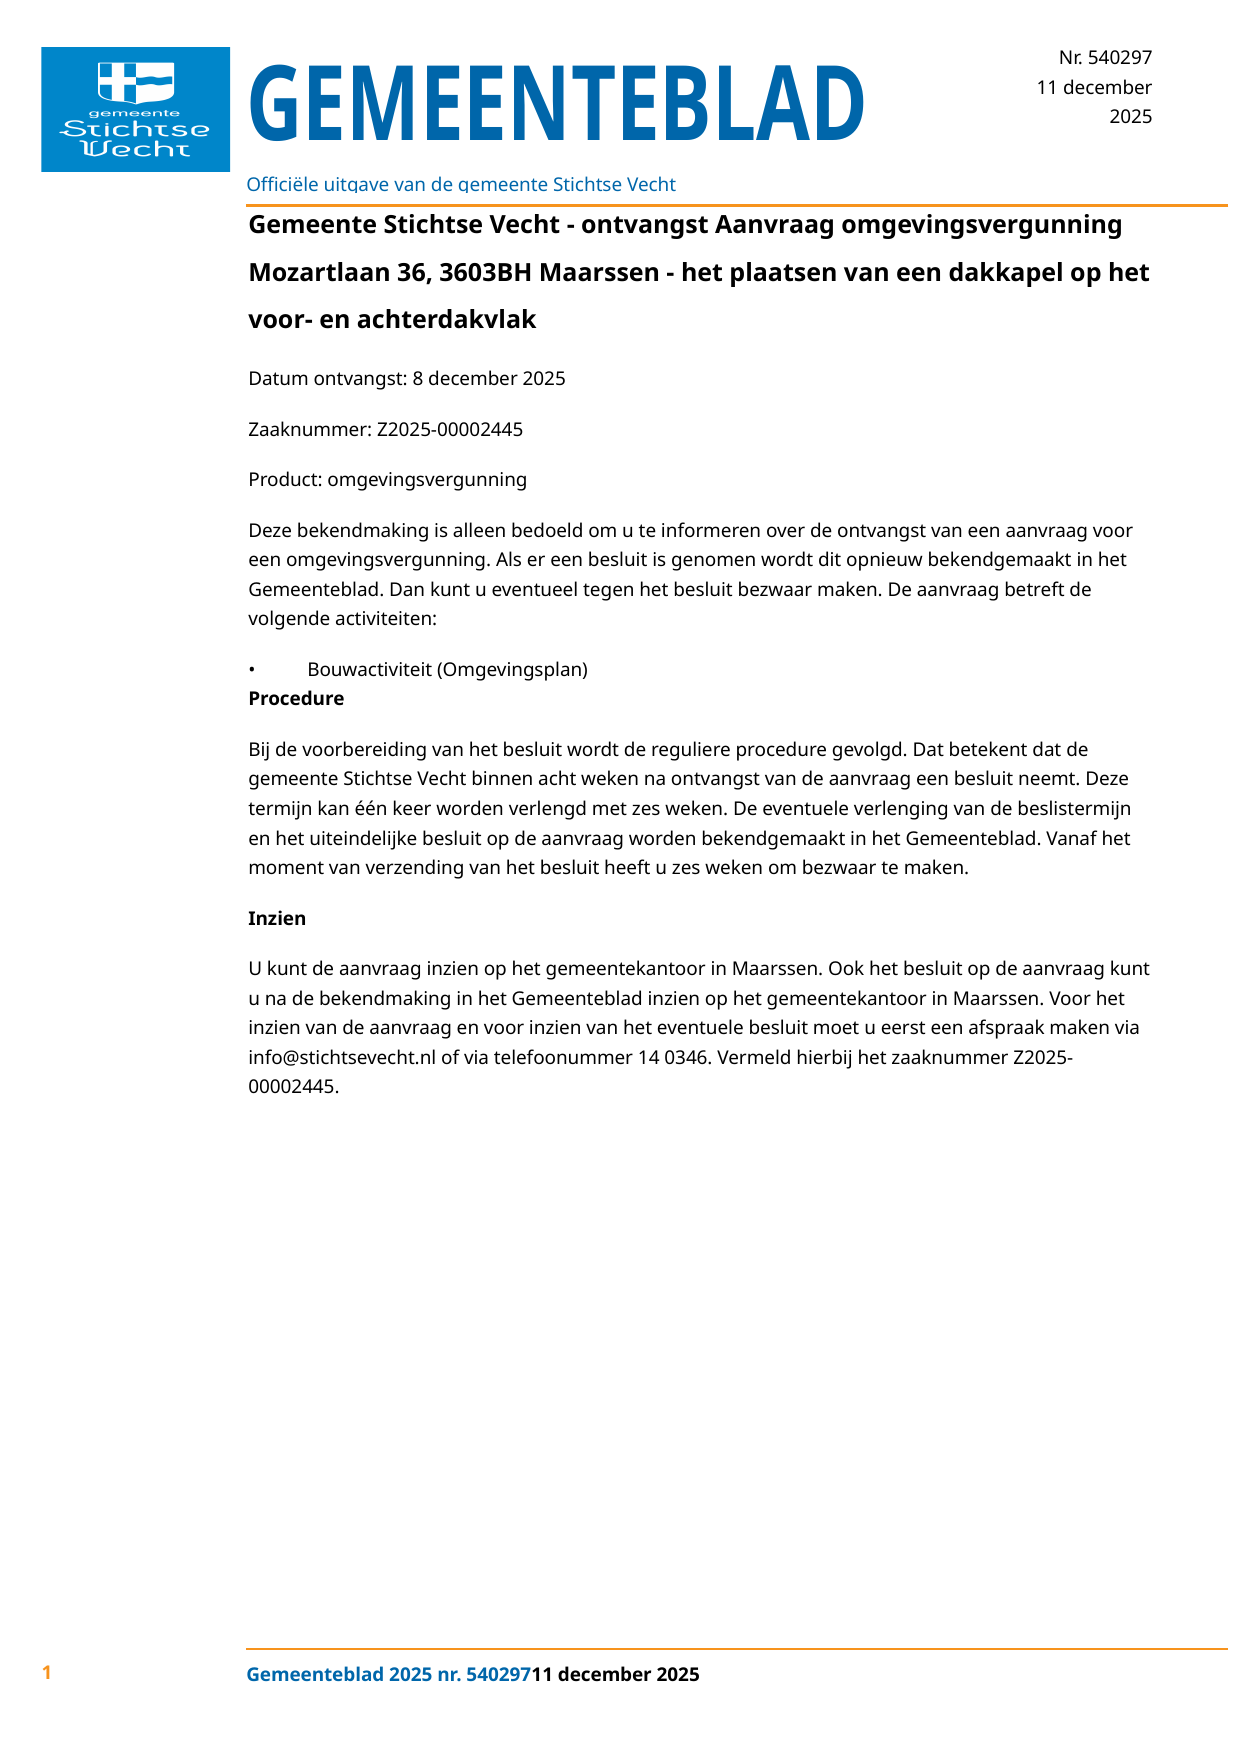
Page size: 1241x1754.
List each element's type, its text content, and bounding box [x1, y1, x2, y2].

list Bouwactiviteit (Omgevingsplan) [248, 656, 1152, 682]
text Zaaknummer: Z2025-00002445 [248, 416, 1152, 442]
picture [137, 63, 174, 103]
text Procedure [248, 686, 1152, 711]
text Deze bekendmaking is alleen bedoeld om u te informeren over de ontvangst van een aanvraag voor een omgevingsvergunning. Als er een besluit is genomen wordt dit opnieuw bekendgemaakt in het Gemeenteblad. Dan kunt u eventueel tegen het besluit bezwaar maken. De aanvraag betreft de volgende activiteiten: [248, 517, 1152, 631]
text Gemeente Stichtse Vecht - ontvangst Aanvraag omgevingsvergunning Mozartlaan 36, 3603BH Maarssen - het plaatsen van een dakkapel op het voor- en achterdakvlak [248, 207, 1152, 336]
picture [99, 63, 135, 101]
text U kunt de aanvraag inzien op het gemeentekantoor in Maarssen. Ook het besluit op de aanvraag kunt u na de bekendmaking in het Gemeenteblad inzien op het gemeentekantoor in Maarssen. Voor het inzien van de aanvraag en voor inzien van het eventuele besluit moet u eerst een afspraak maken via info@stichtsevecht.nl of via telefoonummer 14 0346. Vermeld hierbij het zaaknummer Z2025-00002445. [248, 955, 1152, 1099]
text Product: omgevingsvergunning [248, 466, 1152, 492]
text Inzien [248, 905, 1152, 930]
text Bij de voorbereiding van het besluit wordt de reguliere procedure gevolgd. Dat betekent dat de gemeente Stichtse Vecht binnen acht weken na ontvangst van de aanvraag een besluit neemt. Deze termijn kan één keer worden verlengd met zes weken. De eventuele verlenging van de beslistermijn en het uiteindelijke besluit op de aanvraag worden bekendgemaakt in het Gemeenteblad. Vanaf het moment van verzending van het besluit heeft u zes weken om bezwaar te maken. [248, 736, 1152, 880]
text Datum ontvangst: 8 december 2025 [248, 366, 1152, 391]
